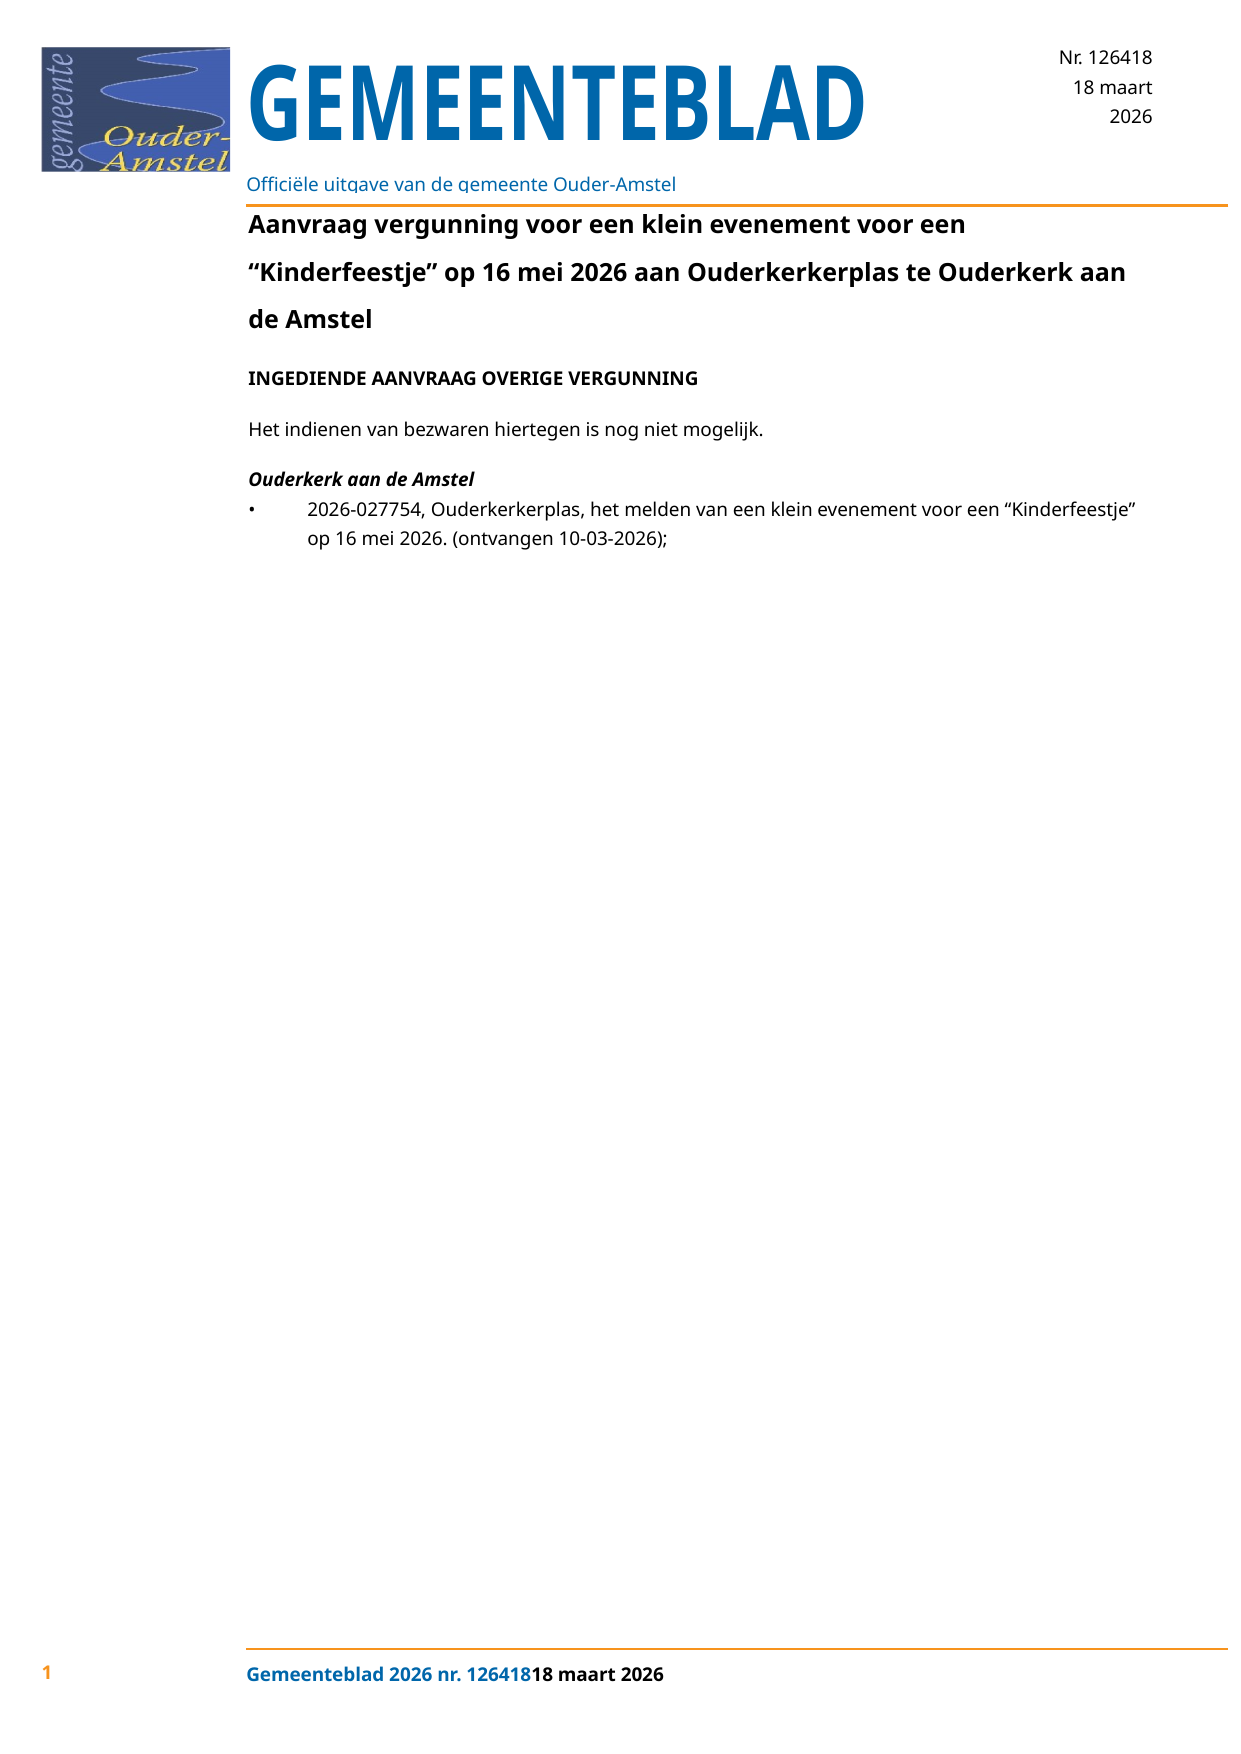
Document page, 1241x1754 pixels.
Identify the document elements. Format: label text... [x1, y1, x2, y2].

picture [41, 47, 231, 172]
text Het indienen van bezwaren hiertegen is nog niet mogelijk. [248, 416, 1152, 442]
text INGEDIENDE AANVRAAG OVERIGE VERGUNNING [248, 366, 1152, 391]
list 2026-027754, Ouderkerkerplas, het melden van een klein evenement voor een “Kinderfeestje” op 16 mei 2026. (ontvangen 10-03-2026); [248, 496, 1152, 551]
text Aanvraag vergunning voor een klein evenement voor een “Kinderfeestje” op 16 mei 2026 aan Ouderkerkerplas te Ouderkerk aan de Amstel [248, 207, 1152, 336]
text Ouderkerk aan de Amstel [248, 466, 1152, 492]
